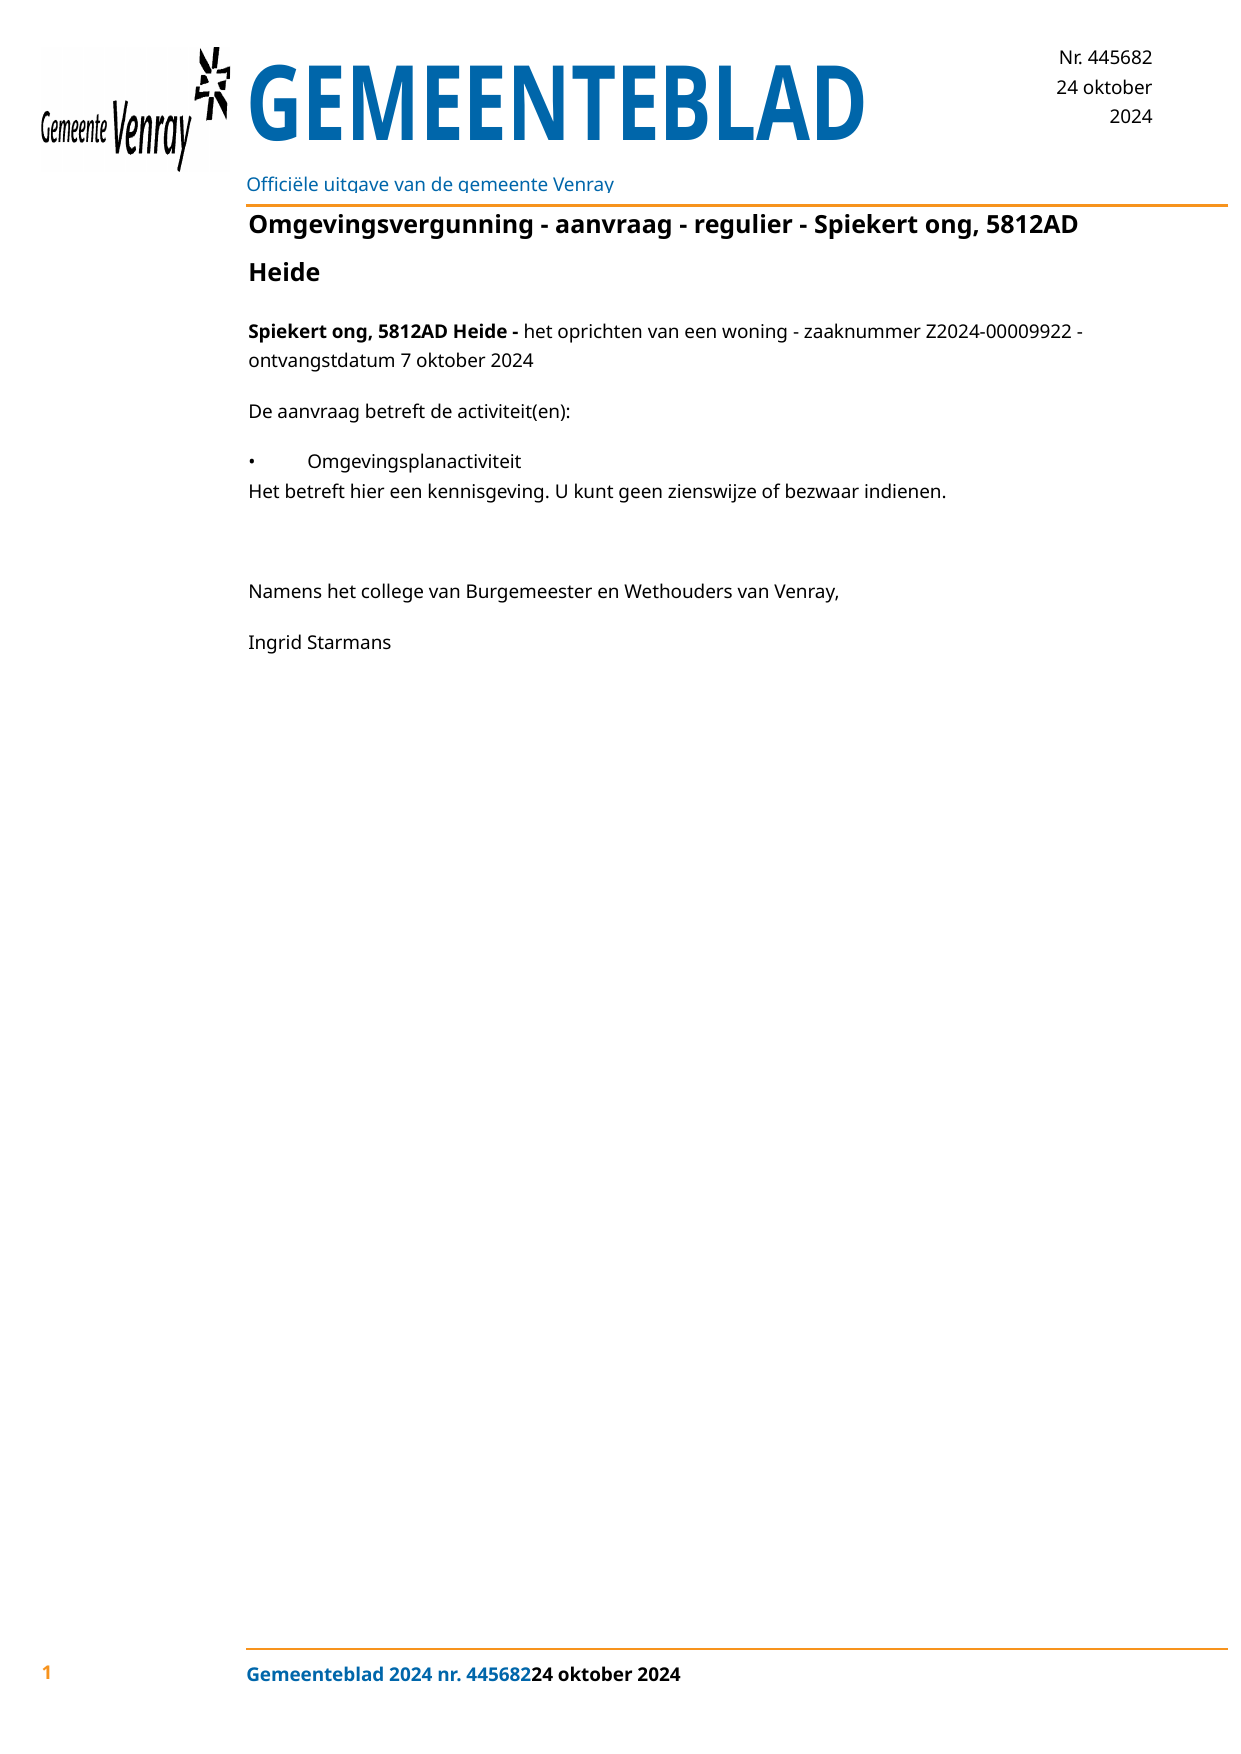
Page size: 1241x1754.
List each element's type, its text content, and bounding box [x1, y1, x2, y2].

picture [41, 47, 231, 172]
text Het betreft hier een kennisgeving. U kunt geen zienswijze of bezwaar indienen. [248, 478, 1152, 504]
text Omgevingsvergunning - aanvraag - regulier - Spiekert ong, 5812AD Heide [248, 207, 1152, 288]
text De aanvraag betreft de activiteit(en): [248, 398, 1152, 424]
list Omgevingsplanactiviteit [248, 448, 1152, 474]
text Ingrid Starmans [248, 629, 1152, 655]
text Spiekert ong, 5812AD Heide - het oprichten van een woning - zaaknummer Z2024-00009922 - ontvangstdatum 7 oktober 2024 [248, 318, 1152, 373]
text Namens het college van Burgemeester en Wethouders van Venray, [248, 579, 1152, 604]
